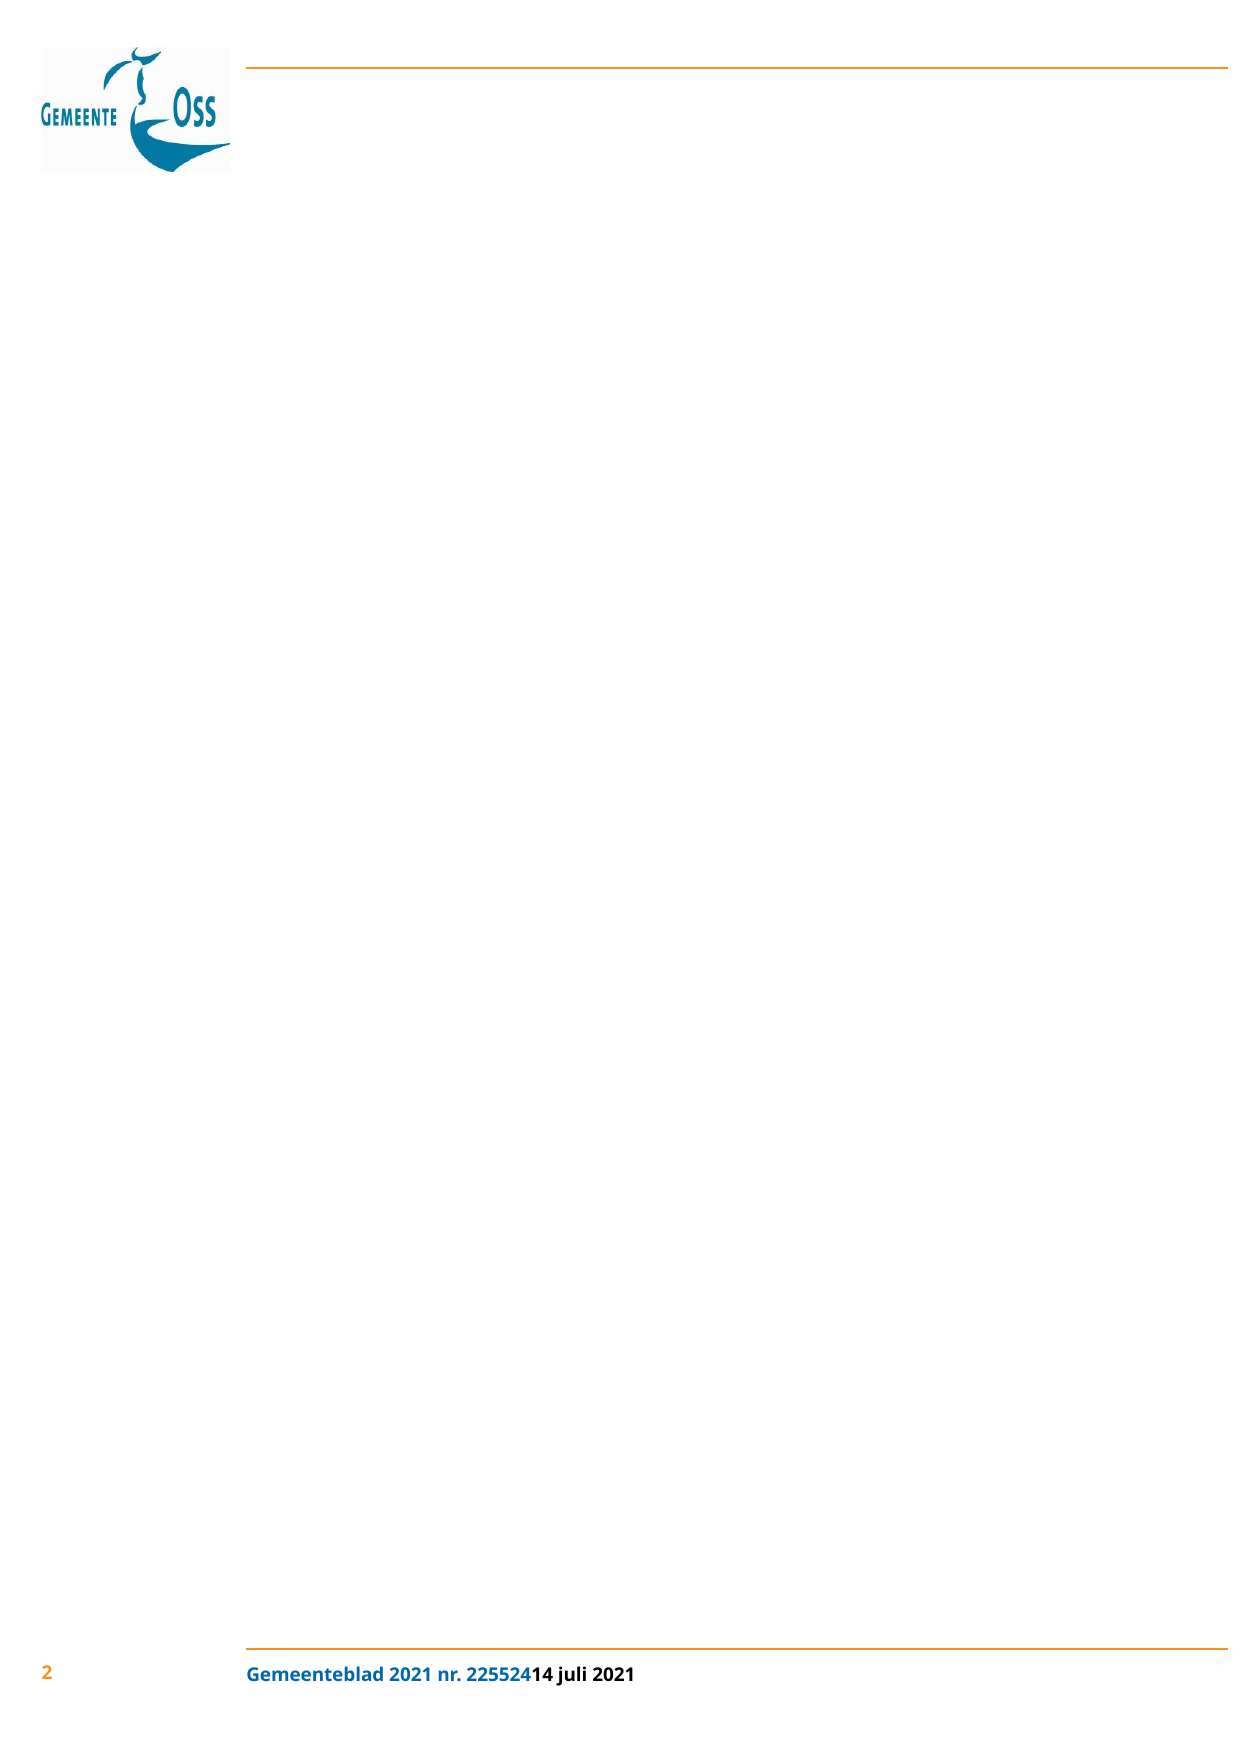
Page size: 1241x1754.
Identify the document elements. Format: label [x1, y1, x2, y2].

picture [41, 47, 231, 172]
